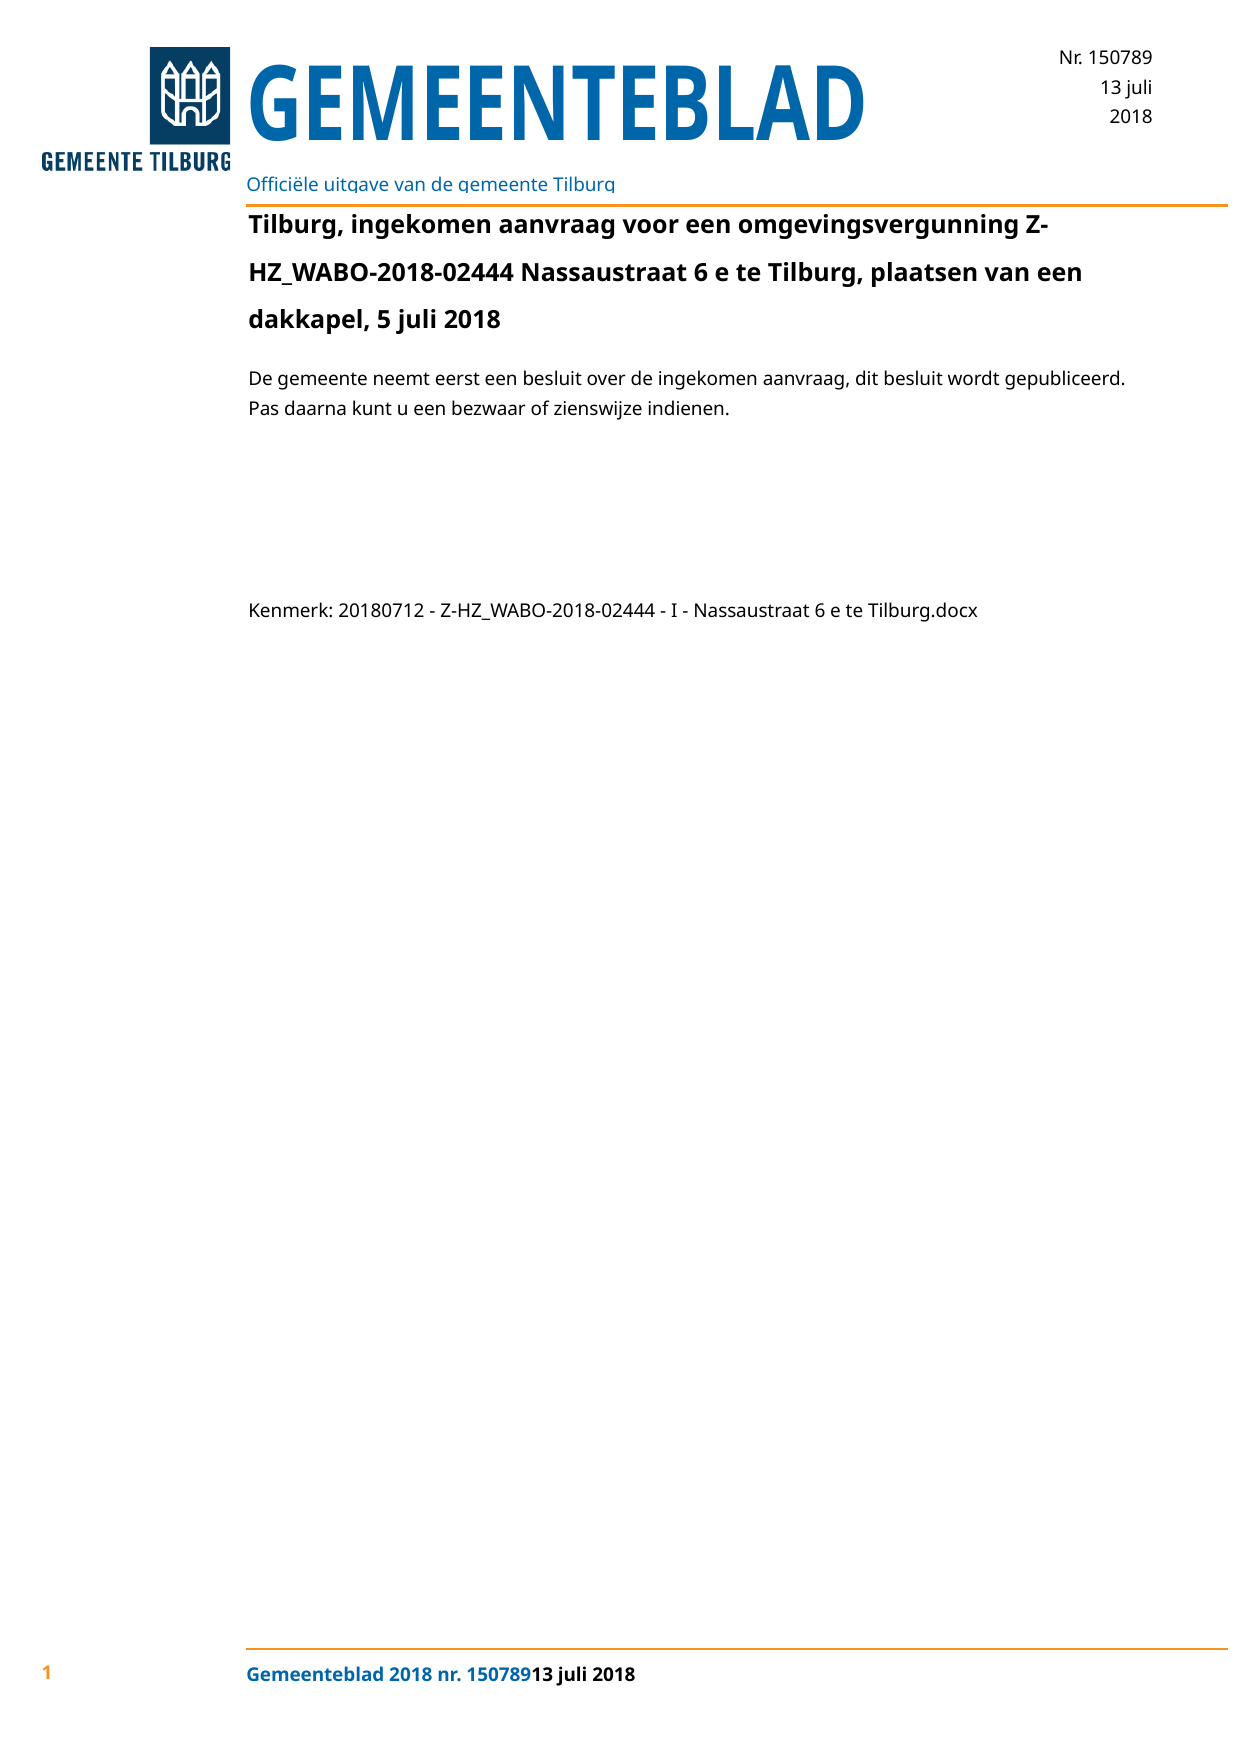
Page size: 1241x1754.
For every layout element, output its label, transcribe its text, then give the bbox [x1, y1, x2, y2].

text De gemeente neemt eerst een besluit over de ingekomen aanvraag, dit besluit wordt gepubliceerd. Pas daarna kunt u een bezwaar of zienswijze indienen. [248, 366, 1152, 421]
text Tilburg, ingekomen aanvraag voor een omgevingsvergunning Z-HZ_WABO-2018-02444 Nassaustraat 6 e te Tilburg, plaatsen van een dakkapel, 5 juli 2018 [248, 207, 1152, 336]
text Kenmerk: 20180712 - Z-HZ_WABO-2018-02444 - I - Nassaustraat 6 e te Tilburg.docx [248, 597, 1152, 622]
picture [41, 47, 231, 172]
